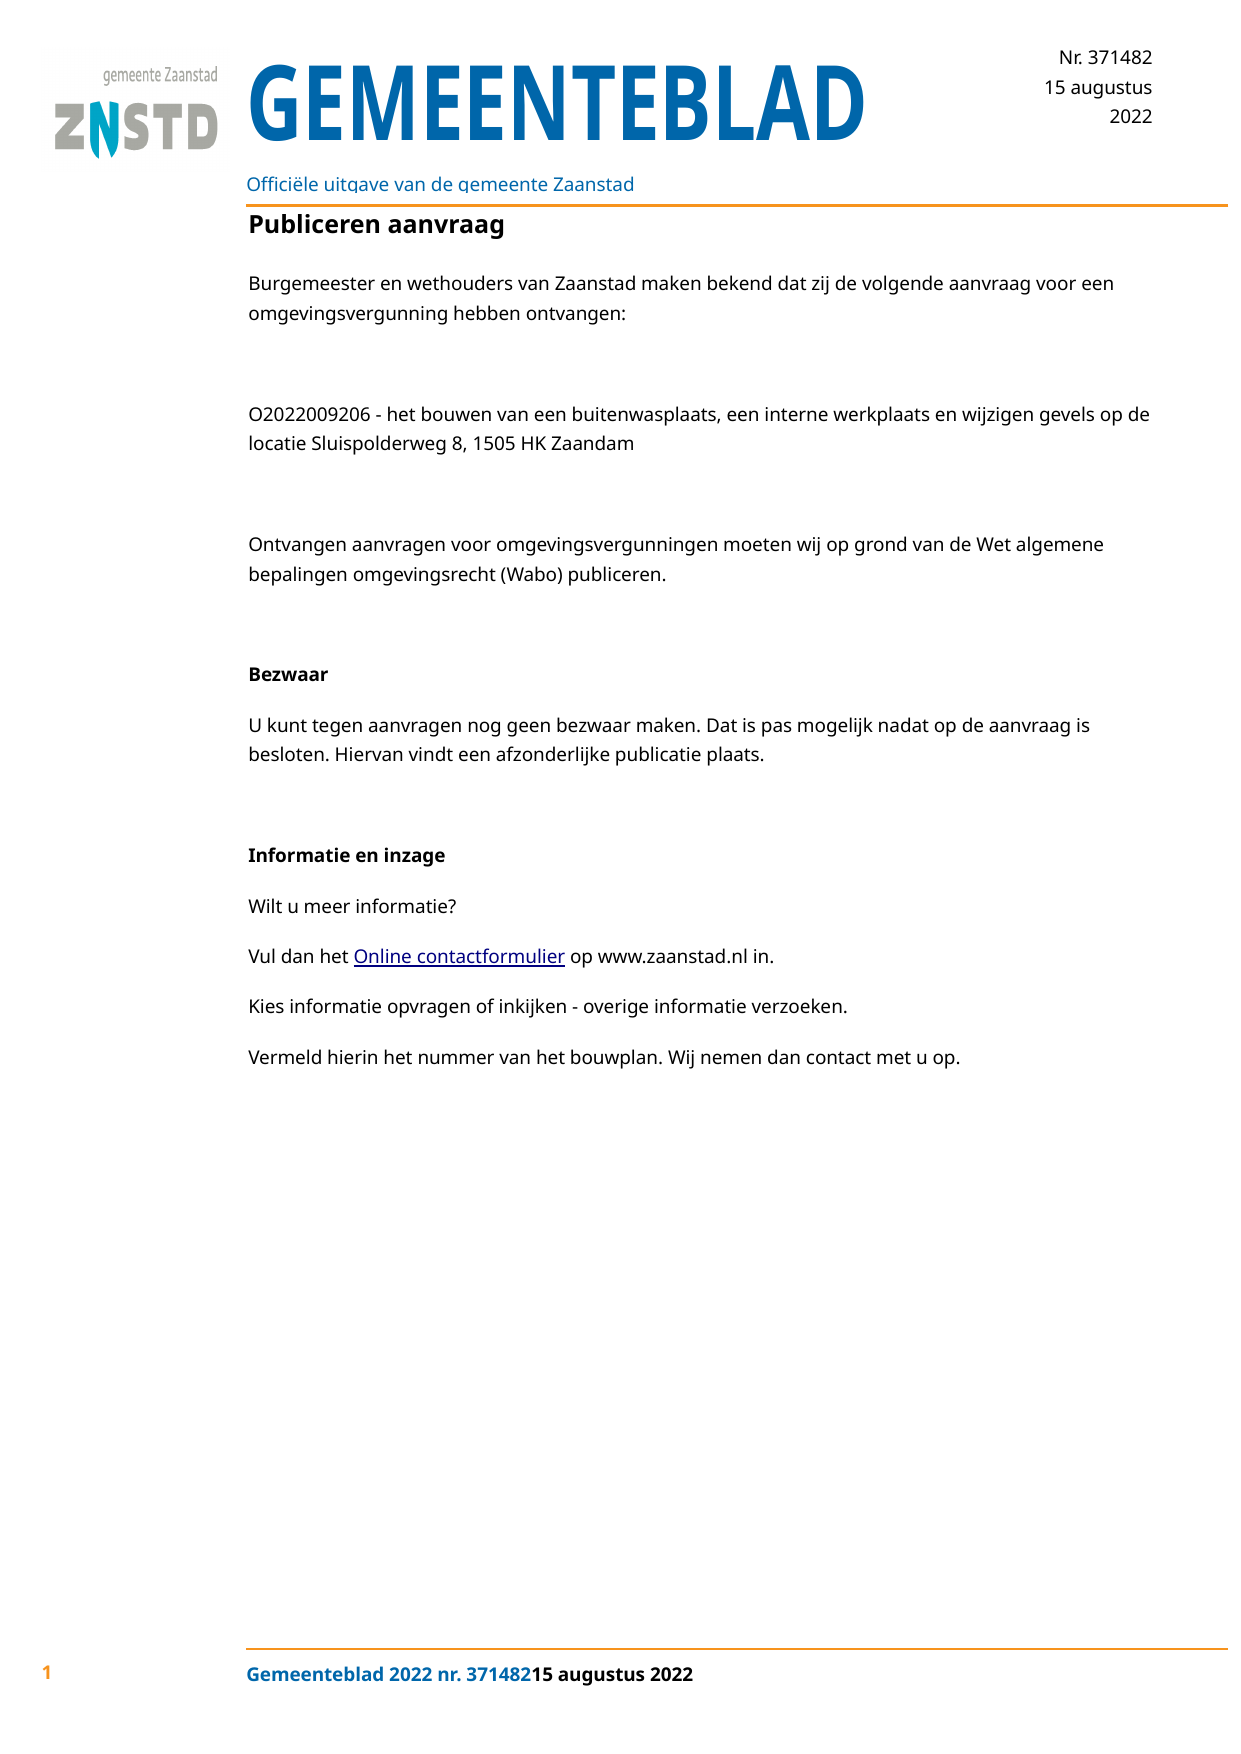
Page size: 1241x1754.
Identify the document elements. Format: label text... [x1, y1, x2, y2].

text Informatie en inzage [248, 842, 1152, 868]
text Vul dan het Online contactformulier op www.zaanstad.nl in. [248, 943, 1152, 969]
text Publiceren aanvraag [248, 207, 1152, 241]
text Burgemeester en wethouders van Zaanstad maken bekend dat zij de volgende aanvraag voor een omgevingsvergunning hebben ontvangen: [248, 270, 1152, 326]
text O2022009206 - het bouwen van een buitenwasplaats, een interne werkplaats en wijzigen gevels op de locatie Sluispolderweg 8, 1505 HK Zaandam [248, 401, 1152, 456]
text U kunt tegen aanvragen nog geen bezwaar maken. Dat is pas mogelijk nadat op de aanvraag is besloten. Hiervan vindt een afzonderlijke publicatie plaats. [248, 712, 1152, 767]
text Bezwaar [248, 662, 1152, 687]
text Ontvangen aanvragen voor omgevingsvergunningen moeten wij op grond van de Wet algemene bepalingen omgevingsrecht (Wabo) publiceren. [248, 531, 1152, 586]
text Kies informatie opvragen of inkijken - overige informatie verzoeken. [248, 994, 1152, 1019]
text Vermeld hierin het nummer van het bouwplan. Wij nemen dan contact met u op. [248, 1044, 1152, 1070]
text Wilt u meer informatie? [248, 893, 1152, 918]
picture [41, 47, 231, 172]
